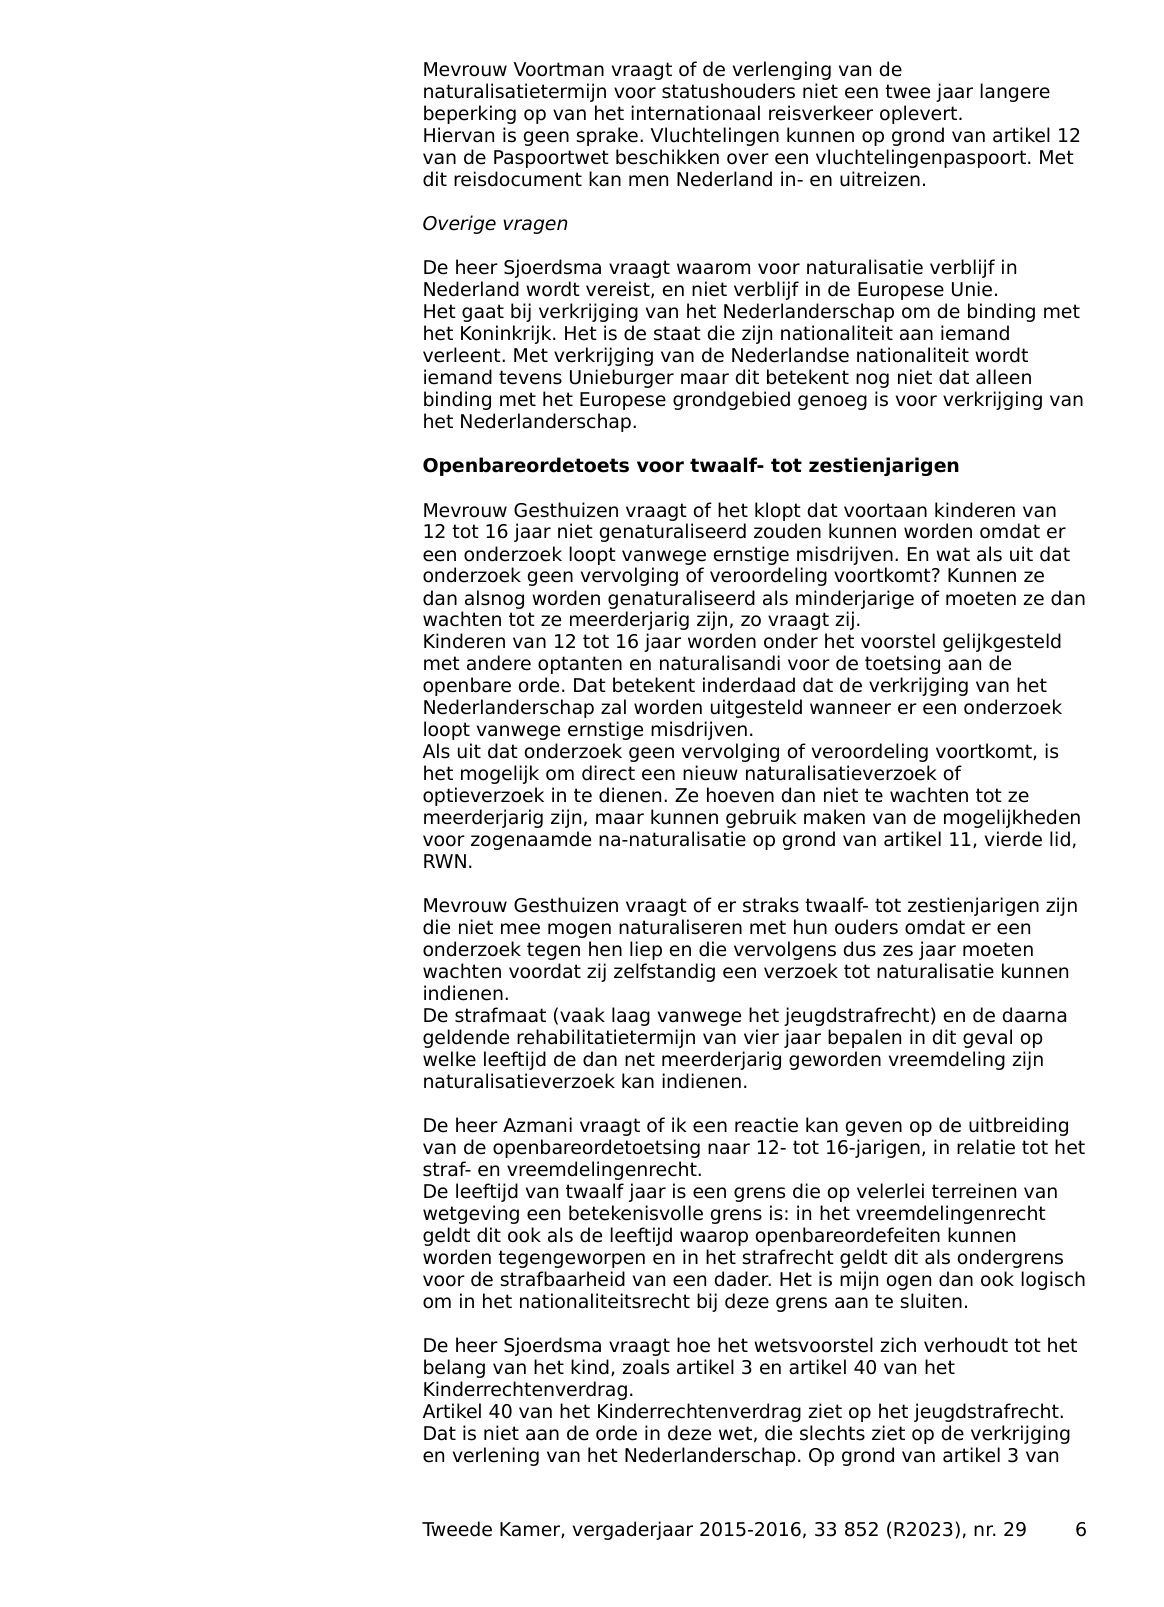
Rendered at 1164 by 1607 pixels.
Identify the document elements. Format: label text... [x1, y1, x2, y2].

text De leeftijd van twaalf jaar is een grens die op velerlei terreinen van wetgeving een betekenisvolle grens is: in het vreemdelingenrecht geldt dit ook als de leeftijd waarop openbareordefeiten kunnen worden tegengeworpen en in het strafrecht geldt dit als ondergrens voor de strafbaarheid van een dader. Het is mijn ogen dan ook logisch om in het nationaliteitsrecht bij deze grens aan te sluiten. [422, 1181, 1087, 1313]
text Kinderen van 12 tot 16 jaar worden onder het voorstel gelijkgesteld met andere optanten en naturalisandi voor de toetsing aan de openbare orde. Dat betekent inderdaad dat de verkrijging van het Nederlanderschap zal worden uitgesteld wanneer er een onderzoek loopt vanwege ernstige misdrijven. [422, 631, 1087, 741]
text De strafmaat (vaak laag vanwege het jeugdstrafrecht) en de daarna geldende rehabilitatietermijn van vier jaar bepalen in dit geval op welke leeftijd de dan net meerderjarig geworden vreemdeling zijn naturalisatieverzoek kan indienen. [422, 1005, 1087, 1093]
text Mevrouw Gesthuizen vraagt of het klopt dat voortaan kinderen van 12 tot 16 jaar niet genaturaliseerd zouden kunnen worden omdat er een onderzoek loopt vanwege ernstige misdrijven. En wat als uit dat onderzoek geen vervolging of veroordeling voortkomt? Kunnen ze dan alsnog worden genaturaliseerd als minderjarige of moeten ze dan wachten tot ze meerderjarig zijn, zo vraagt zij. [422, 499, 1087, 631]
text De heer Sjoerdsma vraagt hoe het wetsvoorstel zich verhoudt tot het belang van het kind, zoals artikel 3 en artikel 40 van het Kinderrechtenverdrag. [422, 1335, 1087, 1401]
text De heer Azmani vraagt of ik een reactie kan geven op de uitbreiding van de openbareordetoetsing naar 12- tot 16-jarigen, in relatie tot het straf- en vreemdelingenrecht. [422, 1115, 1087, 1181]
text De heer Sjoerdsma vraagt waarom voor naturalisatie verblijf in Nederland wordt vereist, en niet verblijf in de Europese Unie. [422, 257, 1087, 301]
text Hiervan is geen sprake. Vluchtelingen kunnen op grond van artikel 12 van de Paspoortwet beschikken over een vluchtelingenpaspoort. Met dit reisdocument kan men Nederland in- en uitreizen. [422, 125, 1087, 191]
subtitle Overige vragen [422, 213, 1087, 235]
text Het gaat bij verkrijging van het Nederlanderschap om de binding met het Koninkrijk. Het is de staat die zijn nationaliteit aan iemand verleent. Met verkrijging van de Nederlandse nationaliteit wordt iemand tevens Unieburger maar dit betekent nog niet dat alleen binding met het Europese grondgebied genoeg is voor verkrijging van het Nederlanderschap. [422, 301, 1087, 433]
text Mevrouw Voortman vraagt of de verlenging van de naturalisatietermijn voor statushouders niet een twee jaar langere beperking op van het internationaal reisverkeer oplevert. [422, 59, 1087, 125]
text Als uit dat onderzoek geen vervolging of veroordeling voortkomt, is het mogelijk om direct een nieuw naturalisatieverzoek of optieverzoek in te dienen. Ze hoeven dan niet te wachten tot ze meerderjarig zijn, maar kunnen gebruik maken van de mogelijkheden voor zogenaamde na-naturalisatie op grond van artikel 11, vierde lid, RWN. [422, 741, 1087, 873]
subtitle Openbareordetoets voor twaalf- tot zestienjarigen [422, 455, 1087, 477]
text Mevrouw Gesthuizen vraagt of er straks twaalf- tot zestienjarigen zijn die niet mee mogen naturaliseren met hun ouders omdat er een onderzoek tegen hen liep en die vervolgens dus zes jaar moeten wachten voordat zij zelfstandig een verzoek tot naturalisatie kunnen indienen. [422, 895, 1087, 1005]
text Artikel 40 van het Kinderrechtenverdrag ziet op het jeugdstrafrecht. Dat is niet aan de orde in deze wet, die slechts ziet op de verkrijging en verlening van het Nederlanderschap. Op grond van artikel 3 van [422, 1401, 1087, 1467]
